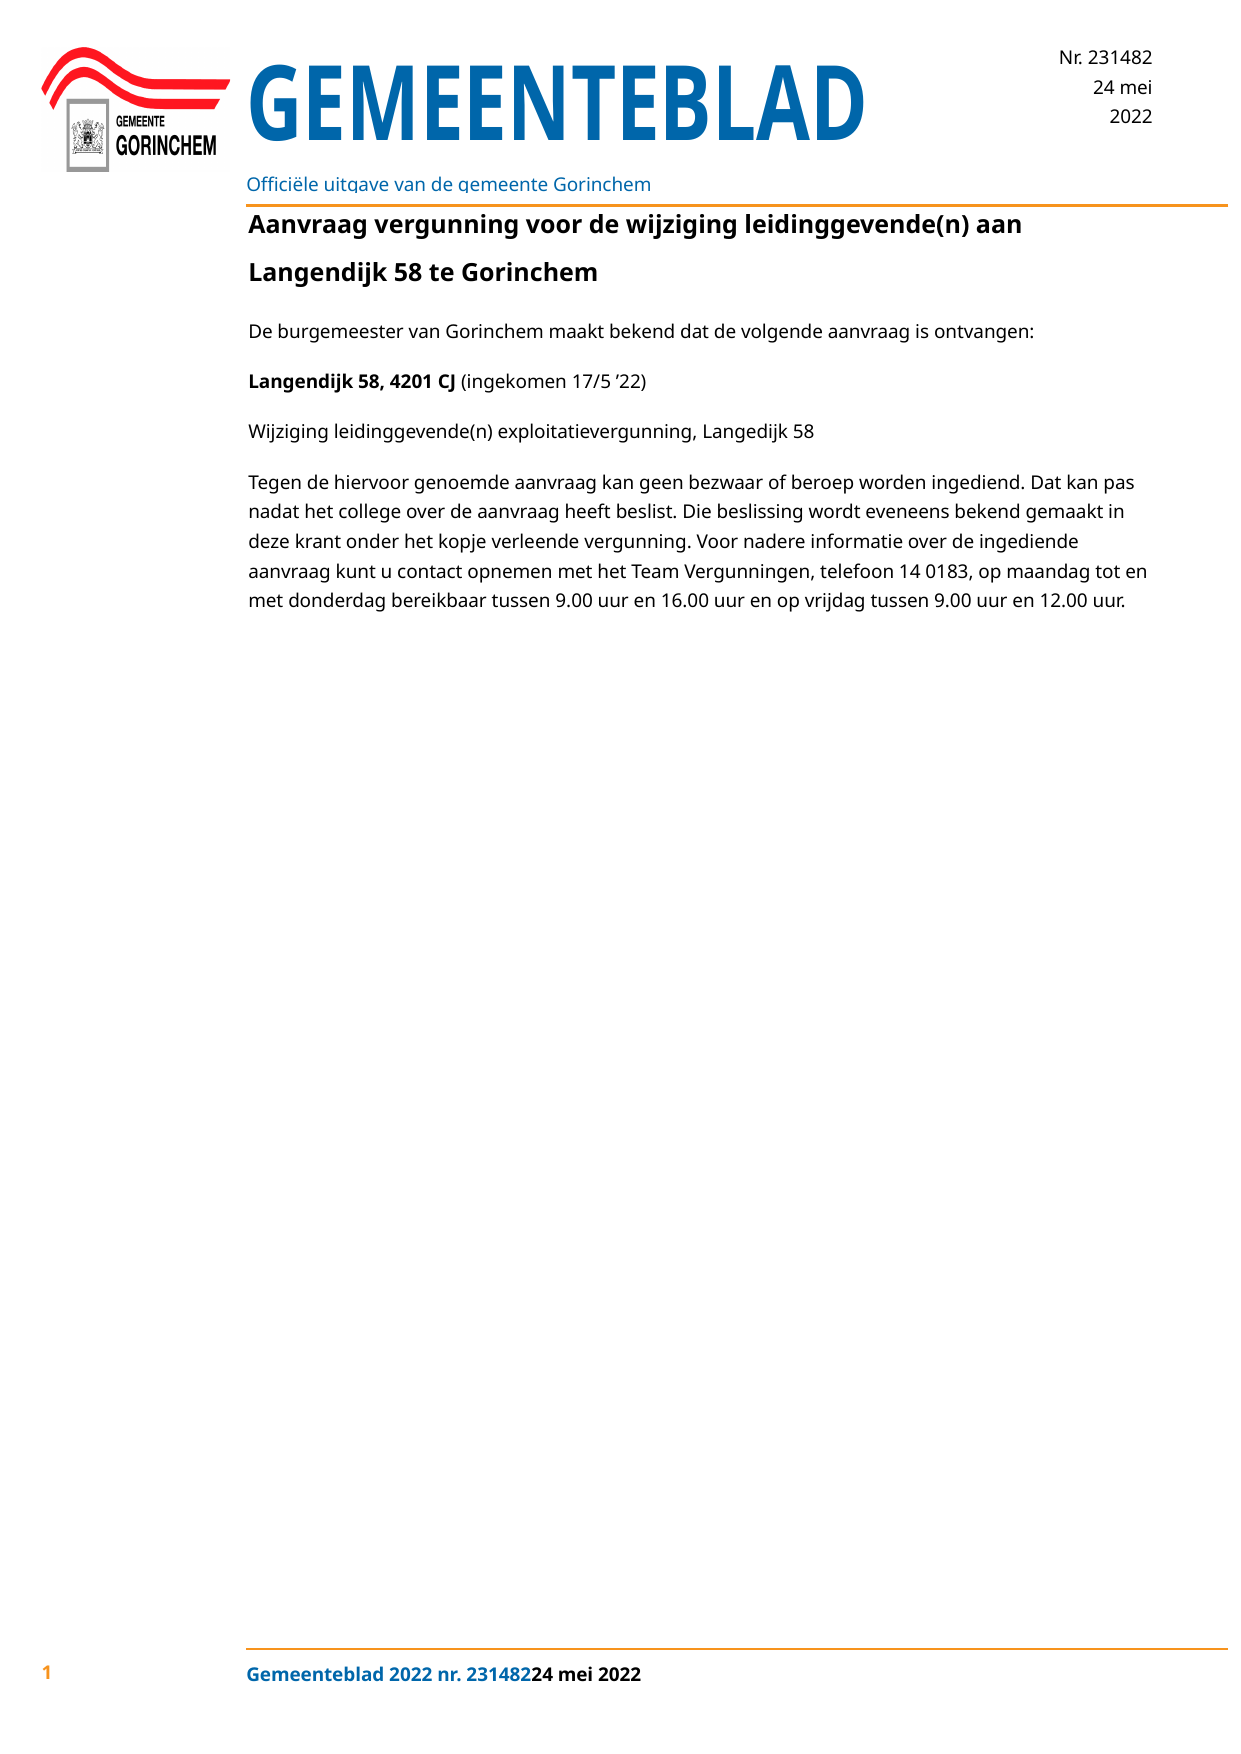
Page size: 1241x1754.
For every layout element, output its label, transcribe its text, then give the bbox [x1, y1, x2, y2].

picture [41, 47, 231, 172]
text Wijziging leidinggevende(n) exploitatievergunning, Langedijk 58 [248, 419, 1152, 444]
text Langendijk 58, 4201 CJ (ingekomen 17/5 ’22) [248, 368, 1152, 394]
text Tegen de hiervoor genoemde aanvraag kan geen bezwaar of beroep worden ingediend. Dat kan pas nadat het college over de aanvraag heeft beslist. Die beslissing wordt eveneens bekend gemaakt in deze krant onder het kopje verleende vergunning. Voor nadere informatie over de ingediende aanvraag kunt u contact opnemen met het Team Vergunningen, telefoon 14 0183, op maandag tot en met donderdag bereikbaar tussen 9.00 uur en 16.00 uur en op vrijdag tussen 9.00 uur en 12.00 uur. [248, 469, 1152, 613]
text Aanvraag vergunning voor de wijziging leidinggevende(n) aan Langendijk 58 te Gorinchem [248, 207, 1152, 288]
text De burgemeester van Gorinchem maakt bekend dat de volgende aanvraag is ontvangen: [248, 318, 1152, 344]
